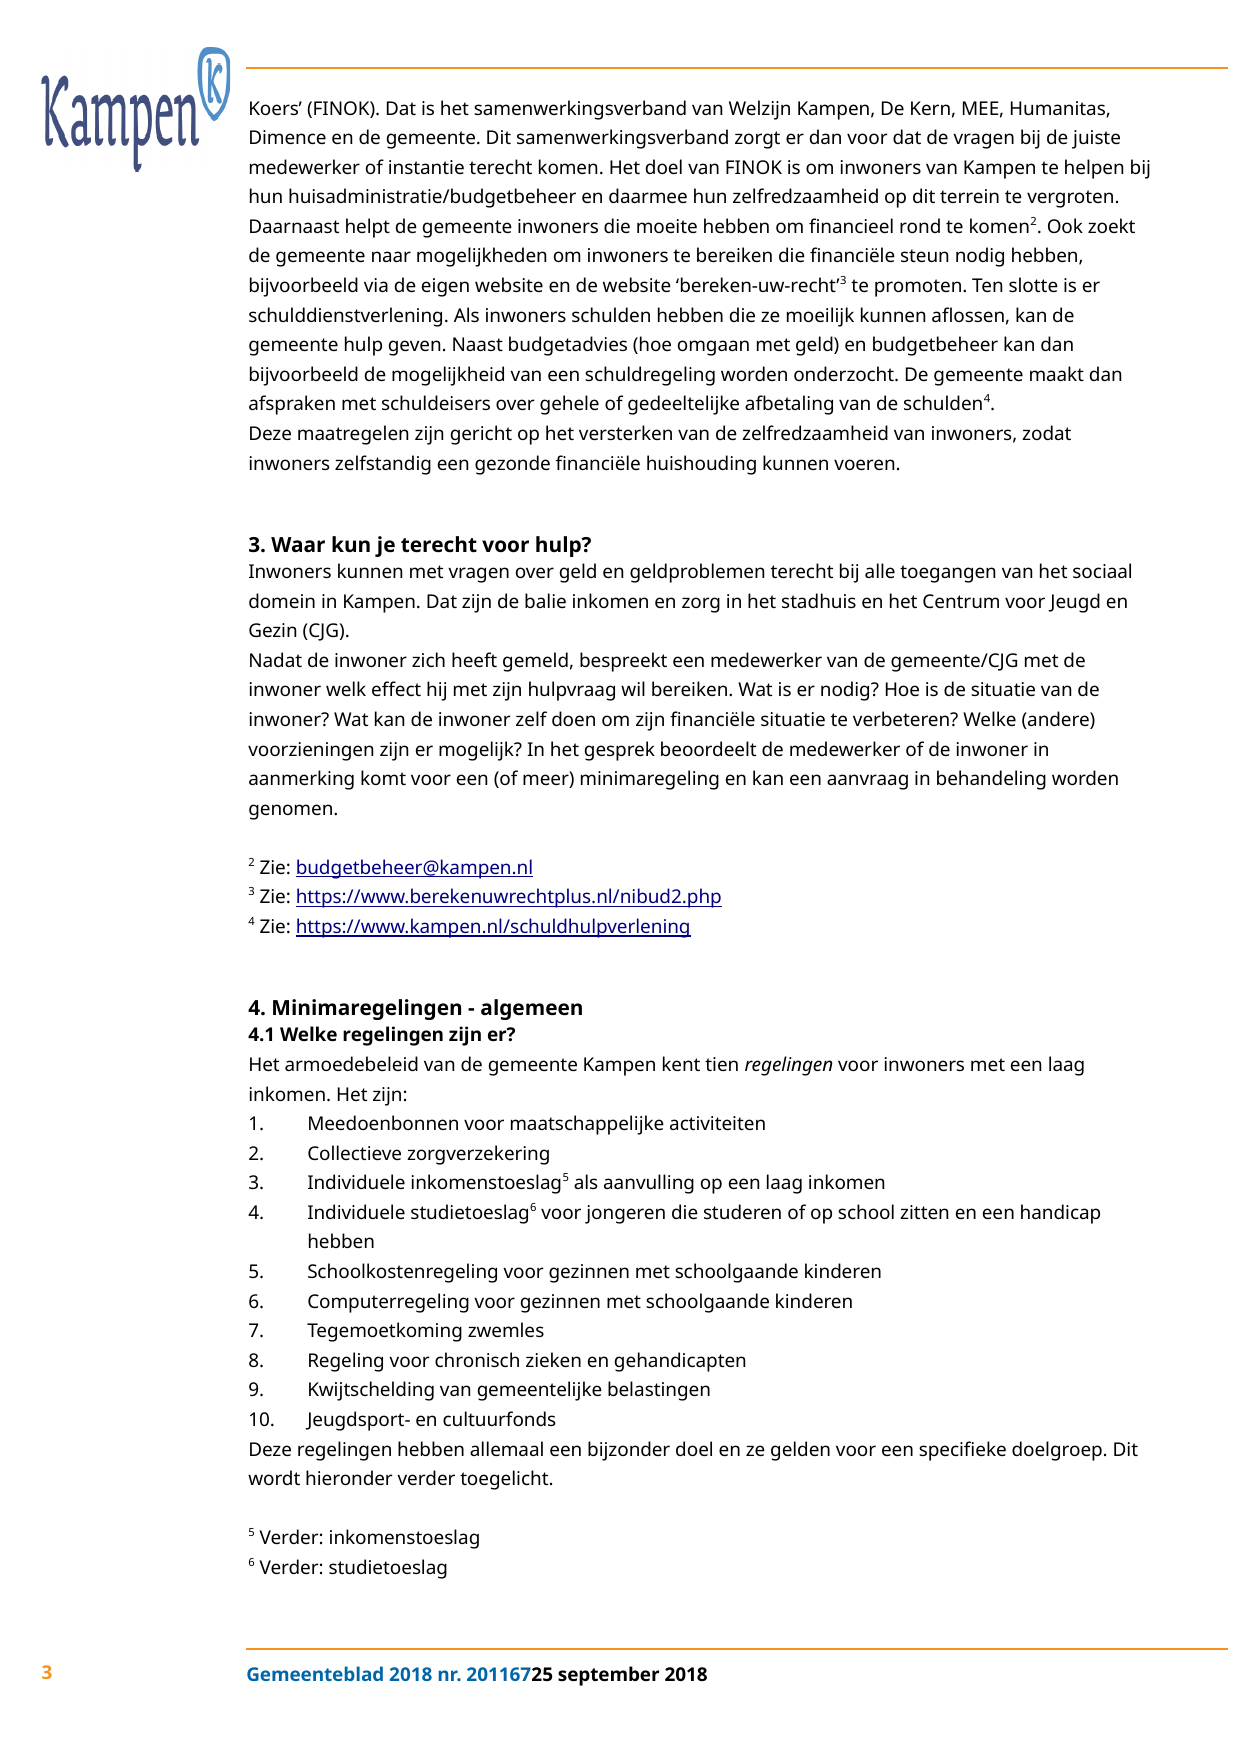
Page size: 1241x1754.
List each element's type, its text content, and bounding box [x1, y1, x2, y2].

text 4. Minimaregelingen - algemeen [248, 993, 1152, 1022]
list Collectieve zorgverzekering [248, 1140, 1152, 1166]
text Inwoners kunnen met vragen over geld en geldproblemen terecht bij alle toegangen van het sociaal domein in Kampen. Dat zijn de balie inkomen en zorg in het stadhuis en het Centrum voor Jeugd en Gezin (CJG). [248, 558, 1152, 643]
text Koers’ (FINOK). Dat is het samenwerkingsverband van Welzijn Kampen, De Kern, MEE, Humanitas, Dimence en de gemeente. Dit samenwerkingsverband zorgt er dan voor dat de vragen bij de juiste medewerker of instantie terecht komen. Het doel van FINOK is om inwoners van Kampen te helpen bij hun huisadministratie/budgetbeheer en daarmee hun zelfredzaamheid op dit terrein te vergroten. [248, 95, 1152, 209]
list Meedoenbonnen voor maatschappelijke activiteiten [248, 1110, 1152, 1136]
text Deze maatregelen zijn gericht op het versterken van de zelfredzaamheid van inwoners, zodat inwoners zelfstandig een gezonde financiële huishouding kunnen voeren. [248, 420, 1152, 476]
list Individuele inkomenstoeslag5 als aanvulling op een laag inkomen [248, 1169, 1152, 1195]
text 3 Zie: https://www.berekenuwrechtplus.nl/nibud2.php [248, 884, 1152, 909]
list Tegemoetkoming zwemles [248, 1317, 1152, 1343]
text Deze regelingen hebben allemaal een bijzonder doel en ze gelden voor een specifieke doelgroep. Dit wordt hieronder verder toegelicht. [248, 1436, 1152, 1491]
picture [41, 47, 231, 172]
text 3. Waar kun je terecht voor hulp? [248, 530, 1152, 558]
list Individuele studietoeslag6 voor jongeren die studeren of op school zitten en een handicap hebben [248, 1199, 1152, 1254]
text 4 Zie: https://www.kampen.nl/schuldhulpverlening [248, 913, 1152, 939]
list Schoolkostenregeling voor gezinnen met schoolgaande kinderen [248, 1258, 1152, 1284]
list Regeling voor chronisch zieken en gehandicapten [248, 1347, 1152, 1373]
text 2 Zie: budgetbeheer@kampen.nl [248, 854, 1152, 880]
list Kwijtschelding van gemeentelijke belastingen [248, 1377, 1152, 1402]
text Het armoedebeleid van de gemeente Kampen kent tien regelingen voor inwoners met een laag inkomen. Het zijn: [248, 1051, 1152, 1107]
list Jeugdsport- en cultuurfonds [248, 1406, 1152, 1432]
text 5 Verder: inkomenstoeslag [248, 1524, 1152, 1550]
list Computerregeling voor gezinnen met schoolgaande kinderen [248, 1288, 1152, 1314]
text Daarnaast helpt de gemeente inwoners die moeite hebben om financieel rond te komen2. Ook zoekt de gemeente naar mogelijkheden om inwoners te bereiken die financiële steun nodig hebben, bijvoorbeeld via de eigen website en de website ‘bereken-uw-recht’3 te promoten. Ten slotte is er schulddienstverlening. Als inwoners schulden hebben die ze moeilijk kunnen aflossen, kan de gemeente hulp geven. Naast budgetadvies (hoe omgaan met geld) en budgetbeheer kan dan bijvoorbeeld de mogelijkheid van een schuldregeling worden onderzocht. De gemeente maakt dan afspraken met schuldeisers over gehele of gedeeltelijke afbetaling van de schulden4. [248, 213, 1152, 416]
text Nadat de inwoner zich heeft gemeld, bespreekt een medewerker van de gemeente/CJG met de inwoner welk effect hij met zijn hulpvraag wil bereiken. Wat is er nodig? Hoe is de situatie van de inwoner? Wat kan de inwoner zelf doen om zijn financiële situatie te verbeteren? Welke (andere) voorzieningen zijn er mogelijk? In het gesprek beoordeelt de medewerker of de inwoner in aanmerking komt voor een (of meer) minimaregeling en kan een aanvraag in behandeling worden genomen. [248, 647, 1152, 821]
text 6 Verder: studietoeslag [248, 1554, 1152, 1580]
text 4.1 Welke regelingen zijn er? [248, 1022, 1152, 1047]
